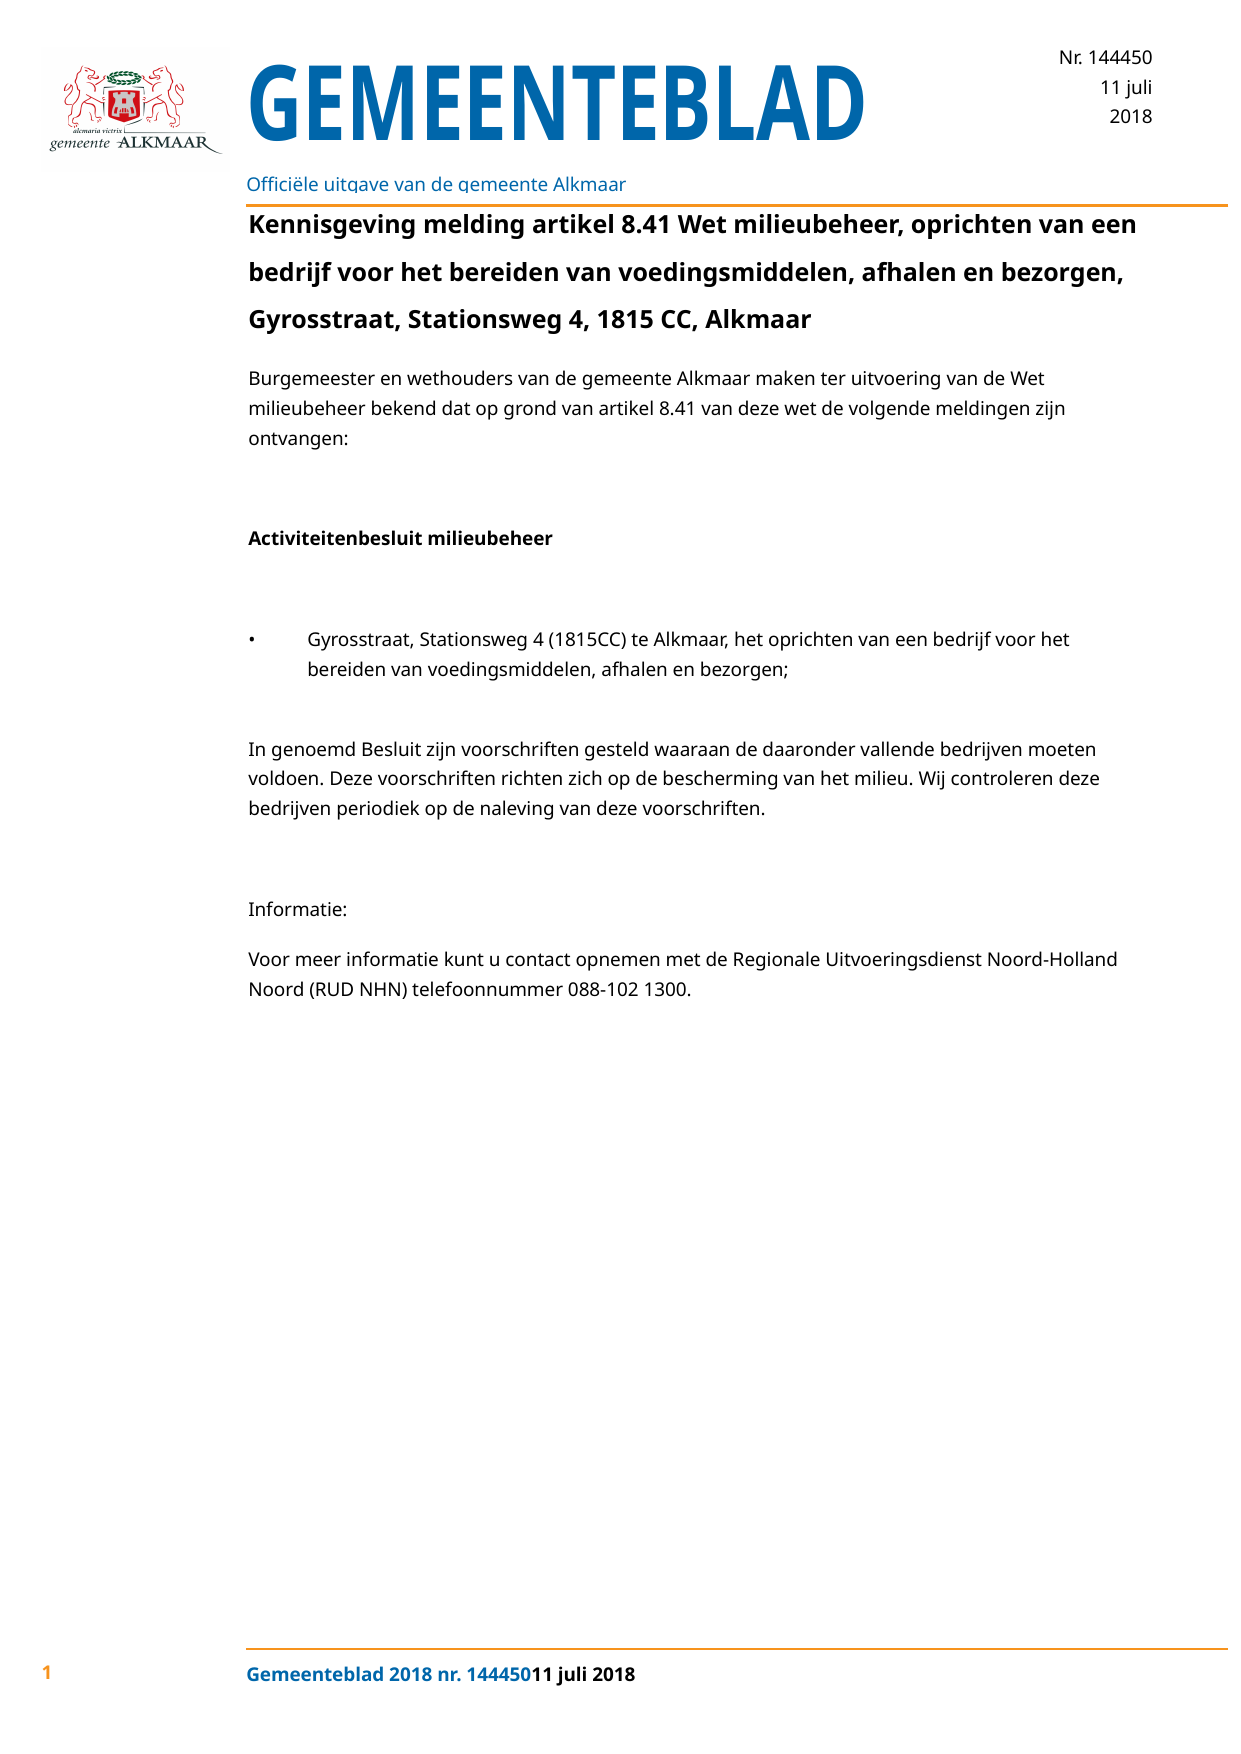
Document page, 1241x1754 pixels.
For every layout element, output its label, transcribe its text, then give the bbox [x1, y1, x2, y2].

text Kennisgeving melding artikel 8.41 Wet milieubeheer, oprichten van een bedrijf voor het bereiden van voedingsmiddelen, afhalen en bezorgen, Gyrosstraat, Stationsweg 4, 1815 CC, Alkmaar [248, 207, 1152, 336]
list Gyrosstraat, Stationsweg 4 (1815CC) te Alkmaar, het oprichten van een bedrijf voor het bereiden van voedingsmiddelen, afhalen en bezorgen; [248, 626, 1152, 682]
text Informatie: [248, 896, 1152, 922]
text Voor meer informatie kunt u contact opnemen met de Regionale Uitvoeringsdienst Noord-Holland Noord (RUD NHN) telefoonnummer 088-102 1300. [248, 946, 1152, 1002]
picture [41, 47, 231, 172]
text Burgemeester en wethouders van de gemeente Alkmaar maken ter uitvoering van de Wet milieubeheer bekend dat op grond van artikel 8.41 van deze wet de volgende meldingen zijn ontvangen: [248, 366, 1152, 450]
text Activiteitenbesluit milieubeheer [248, 526, 1152, 551]
text In genoemd Besluit zijn voorschriften gesteld waaraan de daaronder vallende bedrijven moeten voldoen. Deze voorschriften richten zich op de bescherming van het milieu. Wij controleren deze bedrijven periodiek op de naleving van deze voorschriften. [248, 736, 1152, 821]
